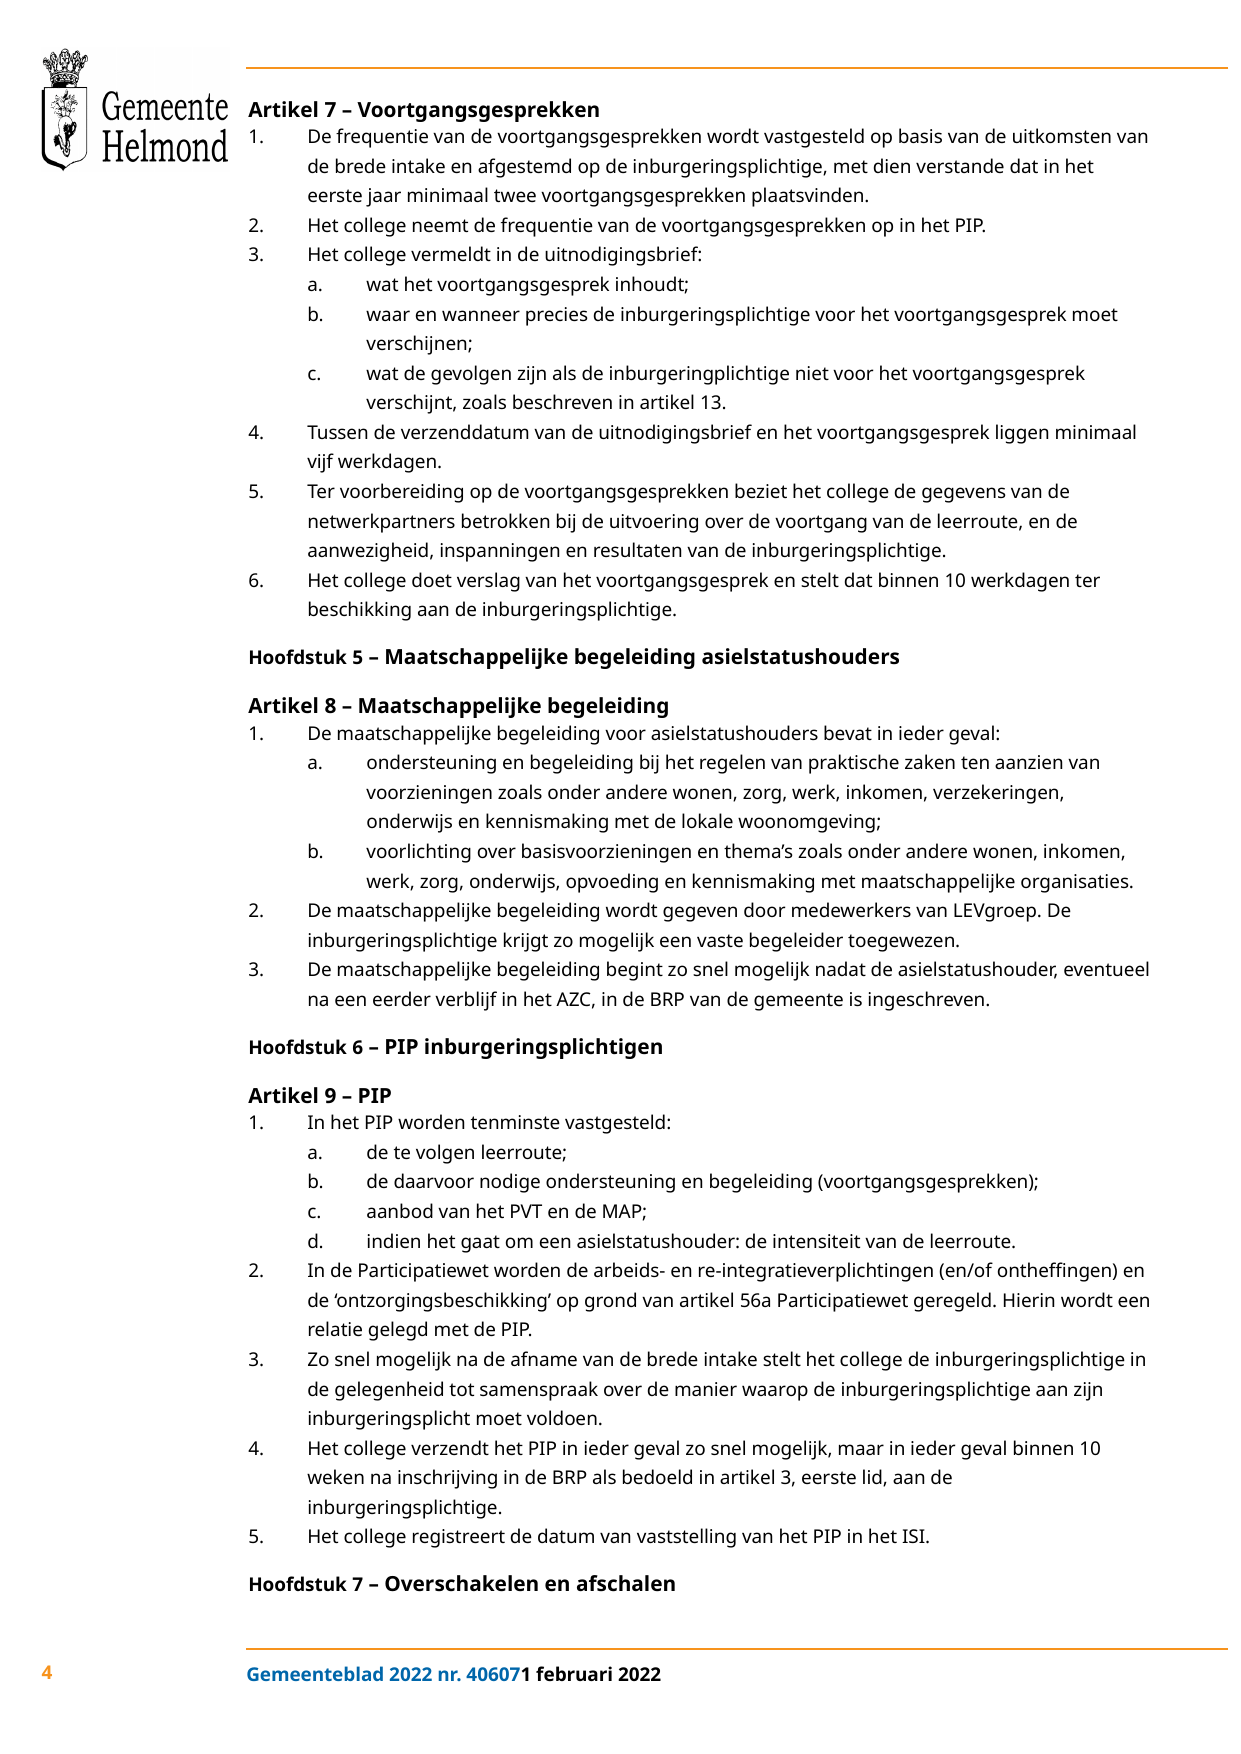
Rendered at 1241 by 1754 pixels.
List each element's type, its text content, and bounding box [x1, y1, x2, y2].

picture [41, 47, 231, 172]
list de daarvoor nodige ondersteuning en begeleiding (voortgangsgesprekken); [307, 1169, 1152, 1194]
list De maatschappelijke begeleiding begint zo snel mogelijk nadat de asielstatushouder, eventueel na een eerder verblijf in het AZC, in de BRP van de gemeente is ingeschreven. [248, 957, 1152, 1012]
list De maatschappelijke begeleiding voor asielstatushouders bevat in ieder geval: [248, 720, 1152, 746]
text Hoofdstuk 7 – Overschakelen en afschalen [248, 1569, 1152, 1598]
list In het PIP worden tenminste vastgesteld: [248, 1109, 1152, 1135]
text Artikel 9 – PIP [248, 1081, 1152, 1109]
list wat het voortgangsgesprek inhoudt; [307, 271, 1152, 297]
list Ter voorbereiding op de voortgangsgesprekken beziet het college de gegevens van de netwerkpartners betrokken bij de uitvoering over de voortgang van de leerroute, en de aanwezigheid, inspanningen en resultaten van de inburgeringsplichtige. [248, 478, 1152, 563]
list wat de gevolgen zijn als de inburgeringplichtige niet voor het voortgangsgesprek verschijnt, zoals beschreven in artikel 13. [307, 360, 1152, 415]
text Artikel 8 – Maatschappelijke begeleiding [248, 691, 1152, 720]
list ondersteuning en begeleiding bij het regelen van praktische zaken ten aanzien van voorzieningen zoals onder andere wonen, zorg, werk, inkomen, verzekeringen, onderwijs en kennismaking met de lokale woonomgeving; [307, 749, 1152, 834]
text Artikel 7 – Voortgangsgesprekken [248, 95, 1152, 123]
list Zo snel mogelijk na de afname van de brede intake stelt het college de inburgeringsplichtige in de gelegenheid tot samenspraak over de manier waarop de inburgeringsplichtige aan zijn inburgeringsplicht moet voldoen. [248, 1346, 1152, 1431]
list Het college registreert de datum van vaststelling van het PIP in het ISI. [248, 1524, 1152, 1549]
text Hoofdstuk 5 – Maatschappelijke begeleiding asielstatushouders [248, 642, 1152, 671]
list waar en wanneer precies de inburgeringsplichtige voor het voortgangsgesprek moet verschijnen; [307, 301, 1152, 356]
list De frequentie van de voortgangsgesprekken wordt vastgesteld op basis van de uitkomsten van de brede intake en afgestemd op de inburgeringsplichtige, met dien verstande dat in het eerste jaar minimaal twee voortgangsgesprekken plaatsvinden. [248, 123, 1152, 208]
text Hoofdstuk 6 – PIP inburgeringsplichtigen [248, 1032, 1152, 1060]
list voorlichting over basisvoorzieningen en thema’s zoals onder andere wonen, inkomen, werk, zorg, onderwijs, opvoeding en kennismaking met maatschappelijke organisaties. [307, 838, 1152, 893]
list Het college neemt de frequentie van de voortgangsgesprekken op in het PIP. [248, 212, 1152, 238]
list De maatschappelijke begeleiding wordt gegeven door medewerkers van LEVgroep. De inburgeringsplichtige krijgt zo mogelijk een vaste begeleider toegewezen. [248, 897, 1152, 953]
list aanbod van het PVT en de MAP; [307, 1198, 1152, 1224]
list de te volgen leerroute; [307, 1139, 1152, 1165]
list Tussen de verzenddatum van de uitnodigingsbrief en het voortgangsgesprek liggen minimaal vijf werkdagen. [248, 419, 1152, 474]
list indien het gaat om een asielstatushouder: de intensiteit van de leerroute. [307, 1228, 1152, 1253]
list Het college verzendt het PIP in ieder geval zo snel mogelijk, maar in ieder geval binnen 10 weken na inschrijving in de BRP als bedoeld in artikel 3, eerste lid, aan de inburgeringsplichtige. [248, 1435, 1152, 1520]
list In de Participatiewet worden de arbeids- en re-integratieverplichtingen (en/of ontheffingen) en de ‘ontzorgingsbeschikking’ op grond van artikel 56a Participatiewet geregeld. Hierin wordt een relatie gelegd met de PIP. [248, 1257, 1152, 1342]
list Het college vermeldt in de uitnodigingsbrief: [248, 242, 1152, 267]
list Het college doet verslag van het voortgangsgesprek en stelt dat binnen 10 werkdagen ter beschikking aan de inburgeringsplichtige. [248, 567, 1152, 622]
